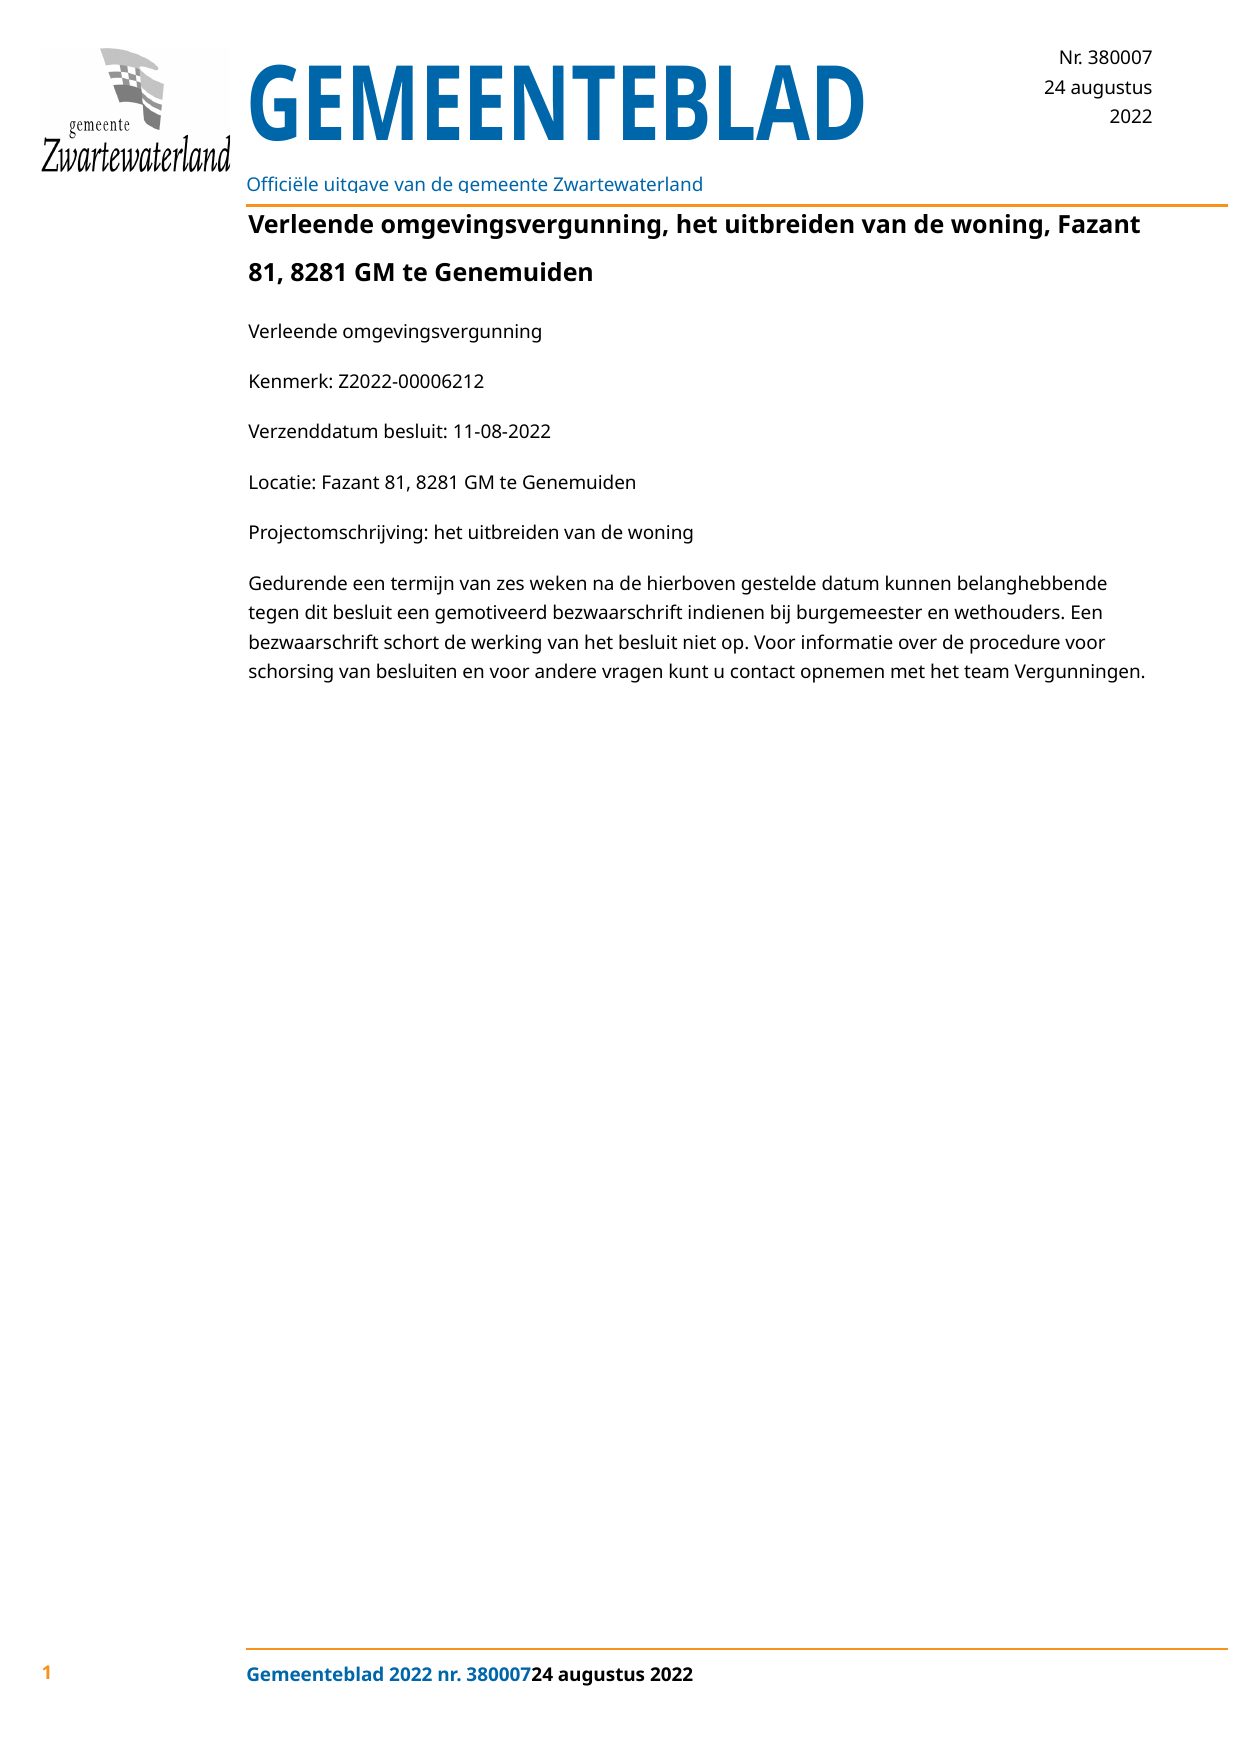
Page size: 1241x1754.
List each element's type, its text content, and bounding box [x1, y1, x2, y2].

text Kenmerk: Z2022-00006212 [248, 368, 1152, 394]
text Verzenddatum besluit: 11-08-2022 [248, 419, 1152, 444]
text Locatie: Fazant 81, 8281 GM te Genemuiden [248, 469, 1152, 495]
text Verleende omgevingsvergunning, het uitbreiden van de woning, Fazant 81, 8281 GM te Genemuiden [248, 207, 1152, 288]
picture [41, 47, 231, 172]
text Gedurende een termijn van zes weken na de hierboven gestelde datum kunnen belanghebbende tegen dit besluit een gemotiveerd bezwaarschrift indienen bij burgemeester en wethouders. Een bezwaarschrift schort de werking van het besluit niet op. Voor informatie over de procedure voor schorsing van besluiten en voor andere vragen kunt u contact opnemen met het team Vergunningen. [248, 570, 1152, 684]
text Projectomschrijving: het uitbreiden van de woning [248, 519, 1152, 545]
text Verleende omgevingsvergunning [248, 318, 1152, 344]
